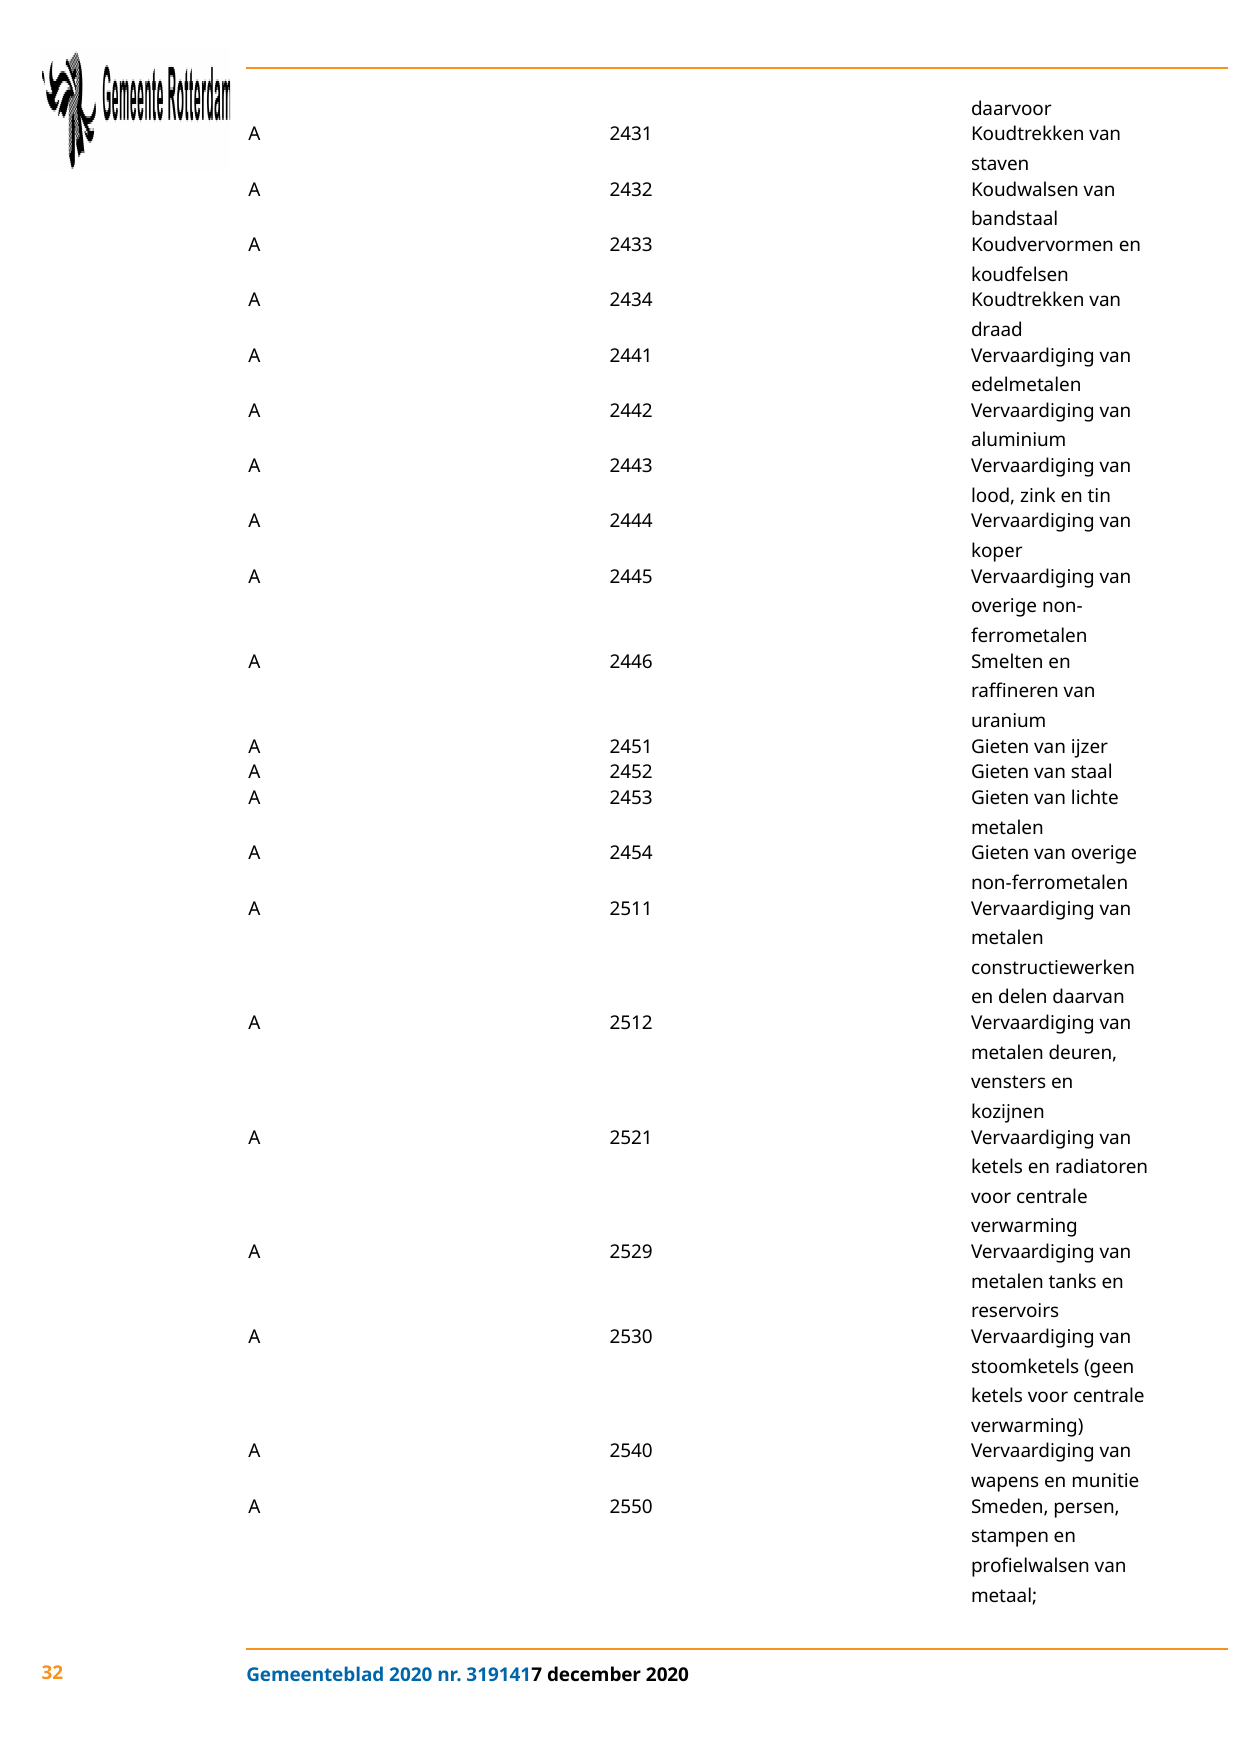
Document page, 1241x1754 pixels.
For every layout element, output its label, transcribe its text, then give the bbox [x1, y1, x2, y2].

table_cell 2433 [609, 231, 971, 286]
table_cell Vervaardiging van aluminium [971, 397, 1152, 452]
table_cell A [248, 121, 609, 176]
table_cell A [248, 840, 609, 895]
table_cell 2445 [609, 563, 971, 648]
table_cell Smeden, persen, stampen en profielwalsen van metaal; [971, 1493, 1152, 1607]
table_cell 2442 [609, 397, 971, 452]
table_cell A [248, 1438, 609, 1493]
table_cell Gieten van ijzer [971, 733, 1152, 758]
table_cell 2431 [609, 121, 971, 176]
table_cell 2512 [609, 1009, 971, 1124]
table_cell Vervaardiging van lood, zink en tin [971, 453, 1152, 508]
table_cell Koudvervormen en koudfelsen [971, 231, 1152, 286]
table_cell A [248, 342, 609, 397]
table_cell A [248, 563, 609, 648]
table_cell 2453 [609, 784, 971, 839]
table_cell Gieten van lichte metalen [971, 784, 1152, 839]
table_cell 2550 [609, 1493, 971, 1607]
table_cell 2446 [609, 648, 971, 733]
table_cell 2521 [609, 1124, 971, 1238]
table_cell A [248, 453, 609, 508]
table_cell A [248, 286, 609, 342]
table_cell 2444 [609, 508, 971, 563]
table_cell A [248, 733, 609, 758]
table_cell A [248, 648, 609, 733]
table_cell Vervaardiging van metalen deuren, vensters en kozijnen [971, 1009, 1152, 1124]
table_cell A [248, 231, 609, 286]
table_cell A [248, 1323, 609, 1438]
table_cell Vervaardiging van metalen tanks en reservoirs [971, 1238, 1152, 1323]
table_cell Vervaardiging van metalen constructiewerken en delen daarvan [971, 895, 1152, 1009]
table_cell 2441 [609, 342, 971, 397]
table_cell 2434 [609, 286, 971, 342]
table_cell Koudtrekken van draad [971, 286, 1152, 342]
table_cell Vervaardiging van overige non-ferrometalen [971, 563, 1152, 648]
table_cell 2452 [609, 759, 971, 784]
table_cell A [248, 784, 609, 839]
table_cell Gieten van staal [971, 759, 1152, 784]
table_cell 2530 [609, 1323, 971, 1438]
table_cell A [248, 508, 609, 563]
table_cell A [248, 176, 609, 231]
table_cell 2451 [609, 733, 971, 758]
table_cell A [248, 895, 609, 1009]
table_cell 2529 [609, 1238, 971, 1323]
table_cell Vervaardiging van koper [971, 508, 1152, 563]
table_cell 2454 [609, 840, 971, 895]
table_cell [248, 95, 609, 121]
table_cell Smelten en raffineren van uranium [971, 648, 1152, 733]
table_cell Gieten van overige non-ferrometalen [971, 840, 1152, 895]
table_cell A [248, 1009, 609, 1124]
table_cell daarvoor [971, 95, 1152, 121]
picture [41, 47, 231, 172]
table_cell A [248, 397, 609, 452]
table_cell Vervaardiging van edelmetalen [971, 342, 1152, 397]
table_cell Koudwalsen van bandstaal [971, 176, 1152, 231]
table_cell [609, 95, 971, 121]
table_cell Koudtrekken van staven [971, 121, 1152, 176]
table_cell 2432 [609, 176, 971, 231]
table_cell Vervaardiging van stoomketels (geen ketels voor centrale verwarming) [971, 1323, 1152, 1438]
table_cell Vervaardiging van wapens en munitie [971, 1438, 1152, 1493]
table_cell A [248, 1124, 609, 1238]
table_cell Vervaardiging van ketels en radiatoren voor centrale verwarming [971, 1124, 1152, 1238]
table_cell A [248, 1493, 609, 1607]
table_cell 2540 [609, 1438, 971, 1493]
table_cell 2443 [609, 453, 971, 508]
table_cell A [248, 759, 609, 784]
table_cell 2511 [609, 895, 971, 1009]
table_cell A [248, 1238, 609, 1323]
